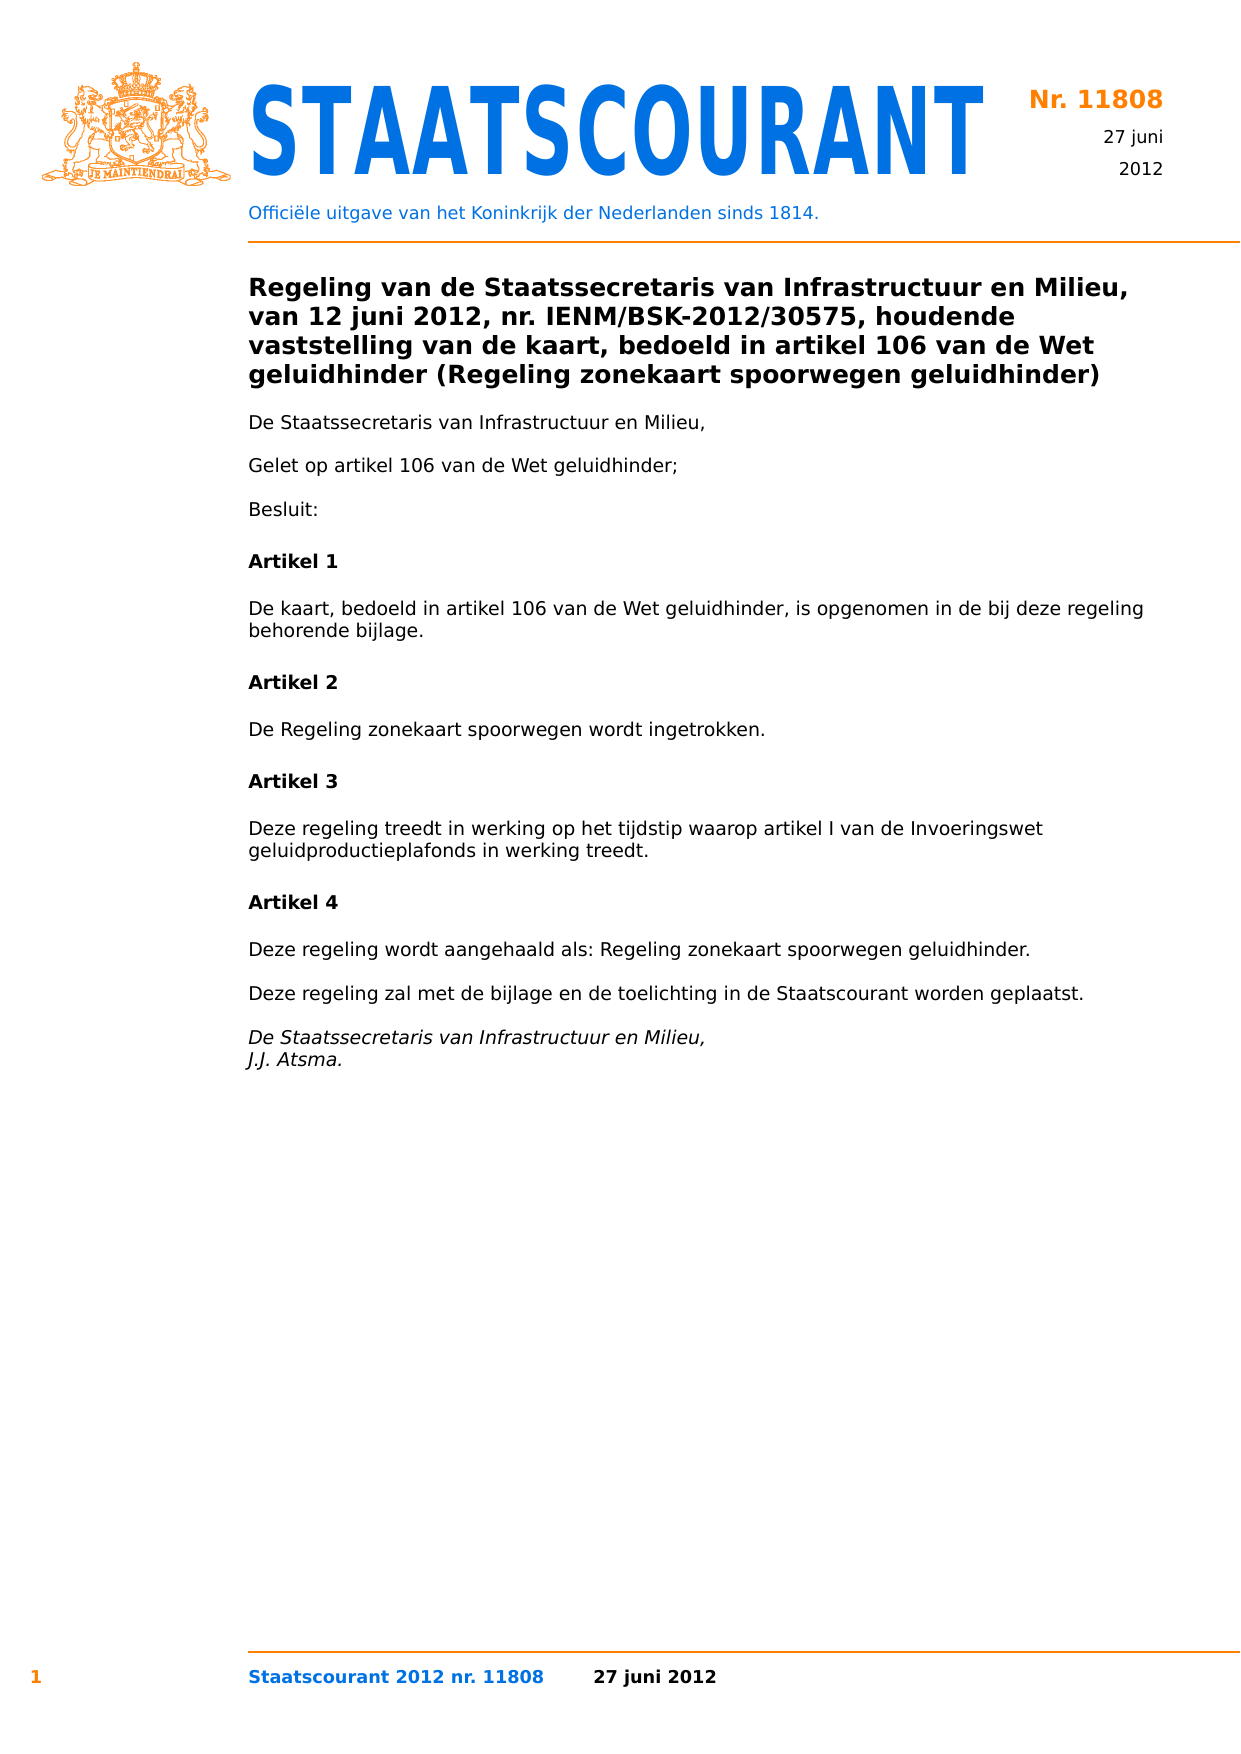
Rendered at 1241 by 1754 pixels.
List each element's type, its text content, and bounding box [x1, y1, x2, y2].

table_header [25, 62, 248, 241]
text De Staatssecretaris van Infrastructuur en Milieu, [248, 412, 1163, 433]
text De Staatssecretaris van Infrastructuur en Milieu, J.J. Atsma. [248, 1027, 1163, 1071]
text De kaart, bedoeld in artikel 106 van de Wet geluidhinder, is opgenomen in de bij deze regeling behorende bijlage. [248, 598, 1163, 642]
text De Regeling zonekaart spoorwegen wordt ingetrokken. [248, 719, 1163, 741]
table_header STAATSCOURANT [248, 62, 998, 203]
subtitle Artikel 1 [248, 551, 1163, 573]
table_header Nr. 11808 [998, 62, 1240, 121]
text Deze regeling wordt aangehaald als: Regeling zonekaart spoorwegen geluidhinder. [248, 939, 1163, 961]
table_cell 27 juni [998, 121, 1240, 153]
table_cell 2012 [998, 153, 1240, 203]
subtitle Artikel 3 [248, 771, 1163, 793]
subtitle Regeling van de Staatssecretaris van Infrastructuur en Milieu, van 12 juni 2012, nr. IENM/BSK-2012/30575, houdende vaststelling van de kaart, bedoeld in artikel 106 van de Wet geluidhinder (Regeling zonekaart spoorwegen geluidhinder) [248, 273, 1163, 390]
table_cell Officiële uitgave van het Koninkrijk der Nederlanden sinds 1814. [248, 203, 1240, 241]
text Besluit: [248, 499, 1163, 521]
subtitle Artikel 2 [248, 672, 1163, 694]
text Deze regeling zal met de bijlage en de toelichting in de Staatscourant worden geplaatst. [248, 983, 1163, 1005]
text Deze regeling treedt in werking op het tijdstip waarop artikel I van de Invoeringswet geluidproductieplafonds in werking treedt. [248, 818, 1163, 862]
picture [41, 62, 231, 186]
subtitle Artikel 4 [248, 892, 1163, 914]
text Gelet op artikel 106 van de Wet geluidhinder; [248, 455, 1163, 477]
